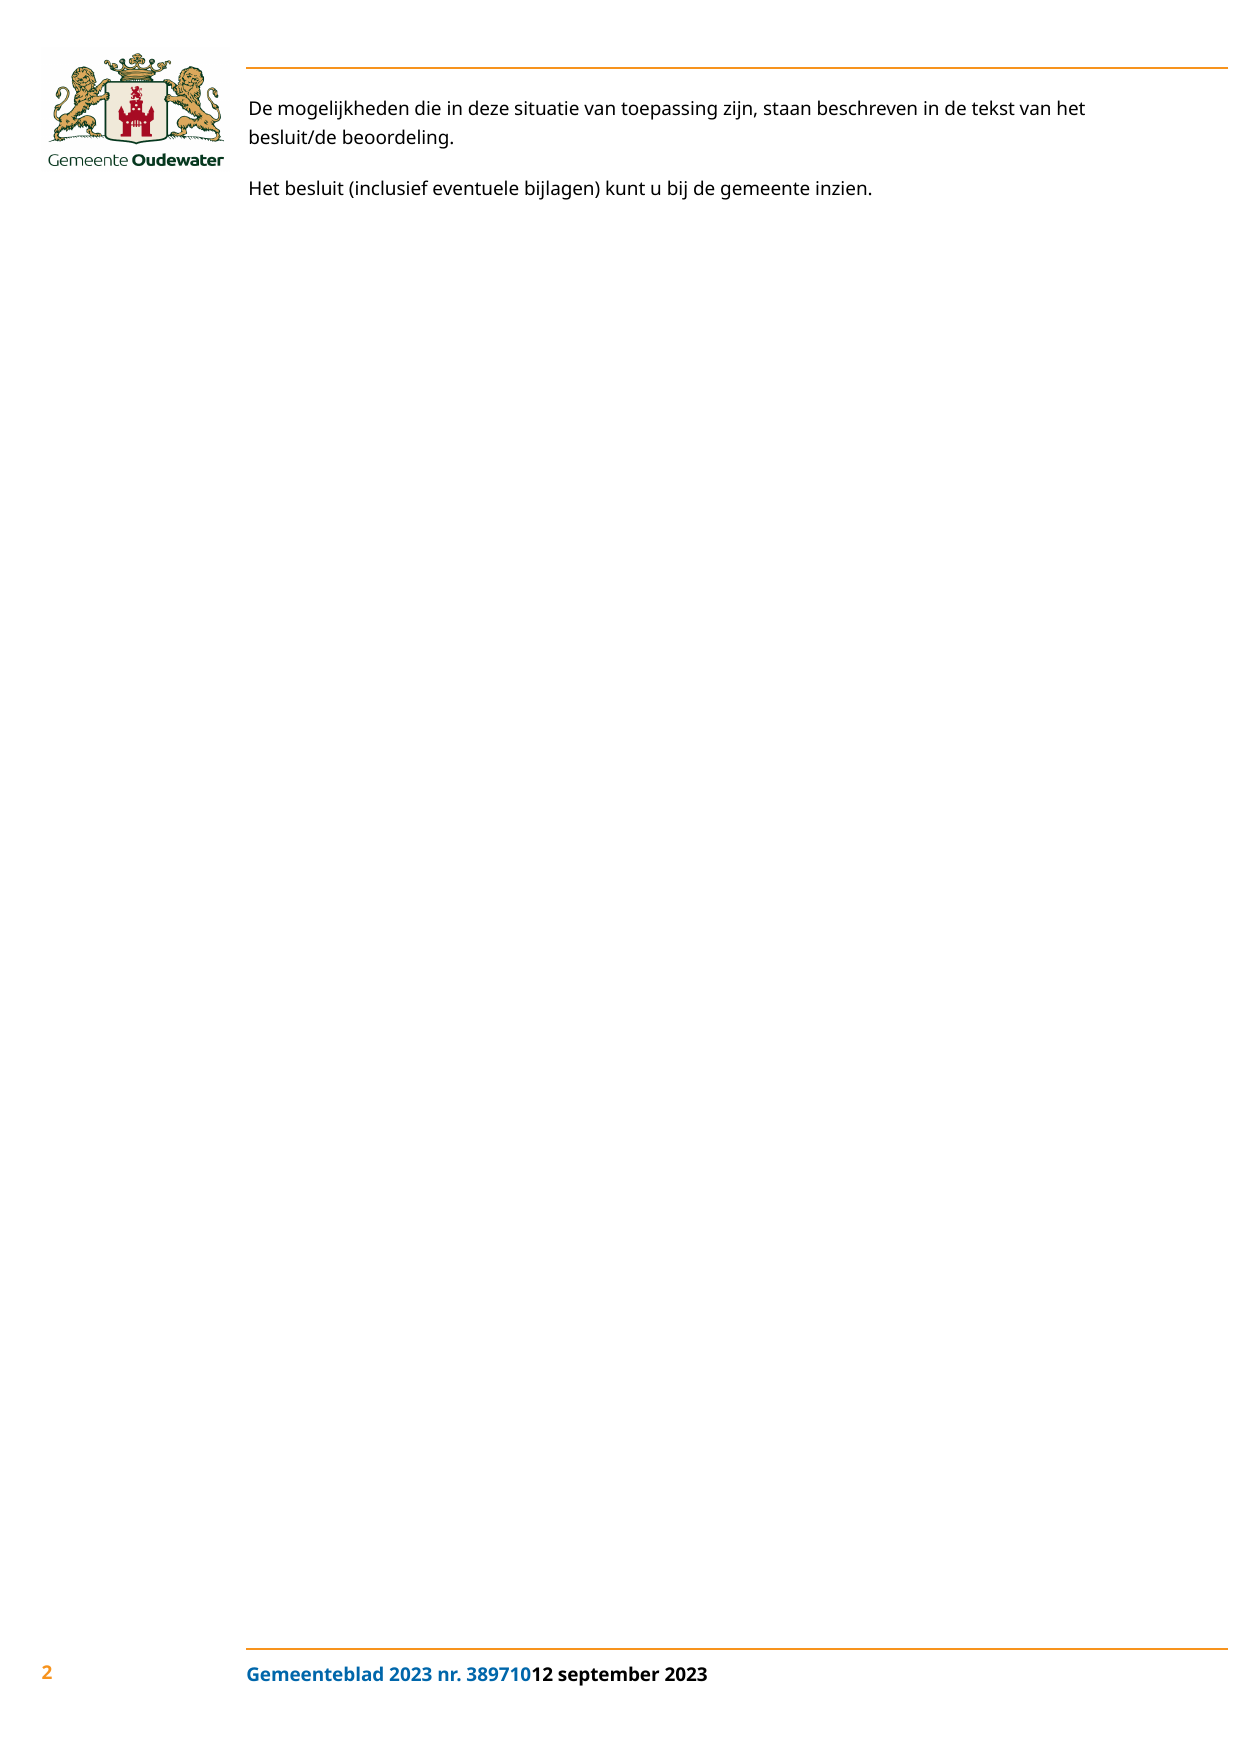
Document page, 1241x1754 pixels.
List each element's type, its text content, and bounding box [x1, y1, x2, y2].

text Het besluit (inclusief eventuele bijlagen) kunt u bij de gemeente inzien. [248, 175, 1152, 201]
picture [41, 47, 231, 172]
text De mogelijkheden die in deze situatie van toepassing zijn, staan beschreven in de tekst van het besluit/de beoordeling. [248, 95, 1152, 150]
